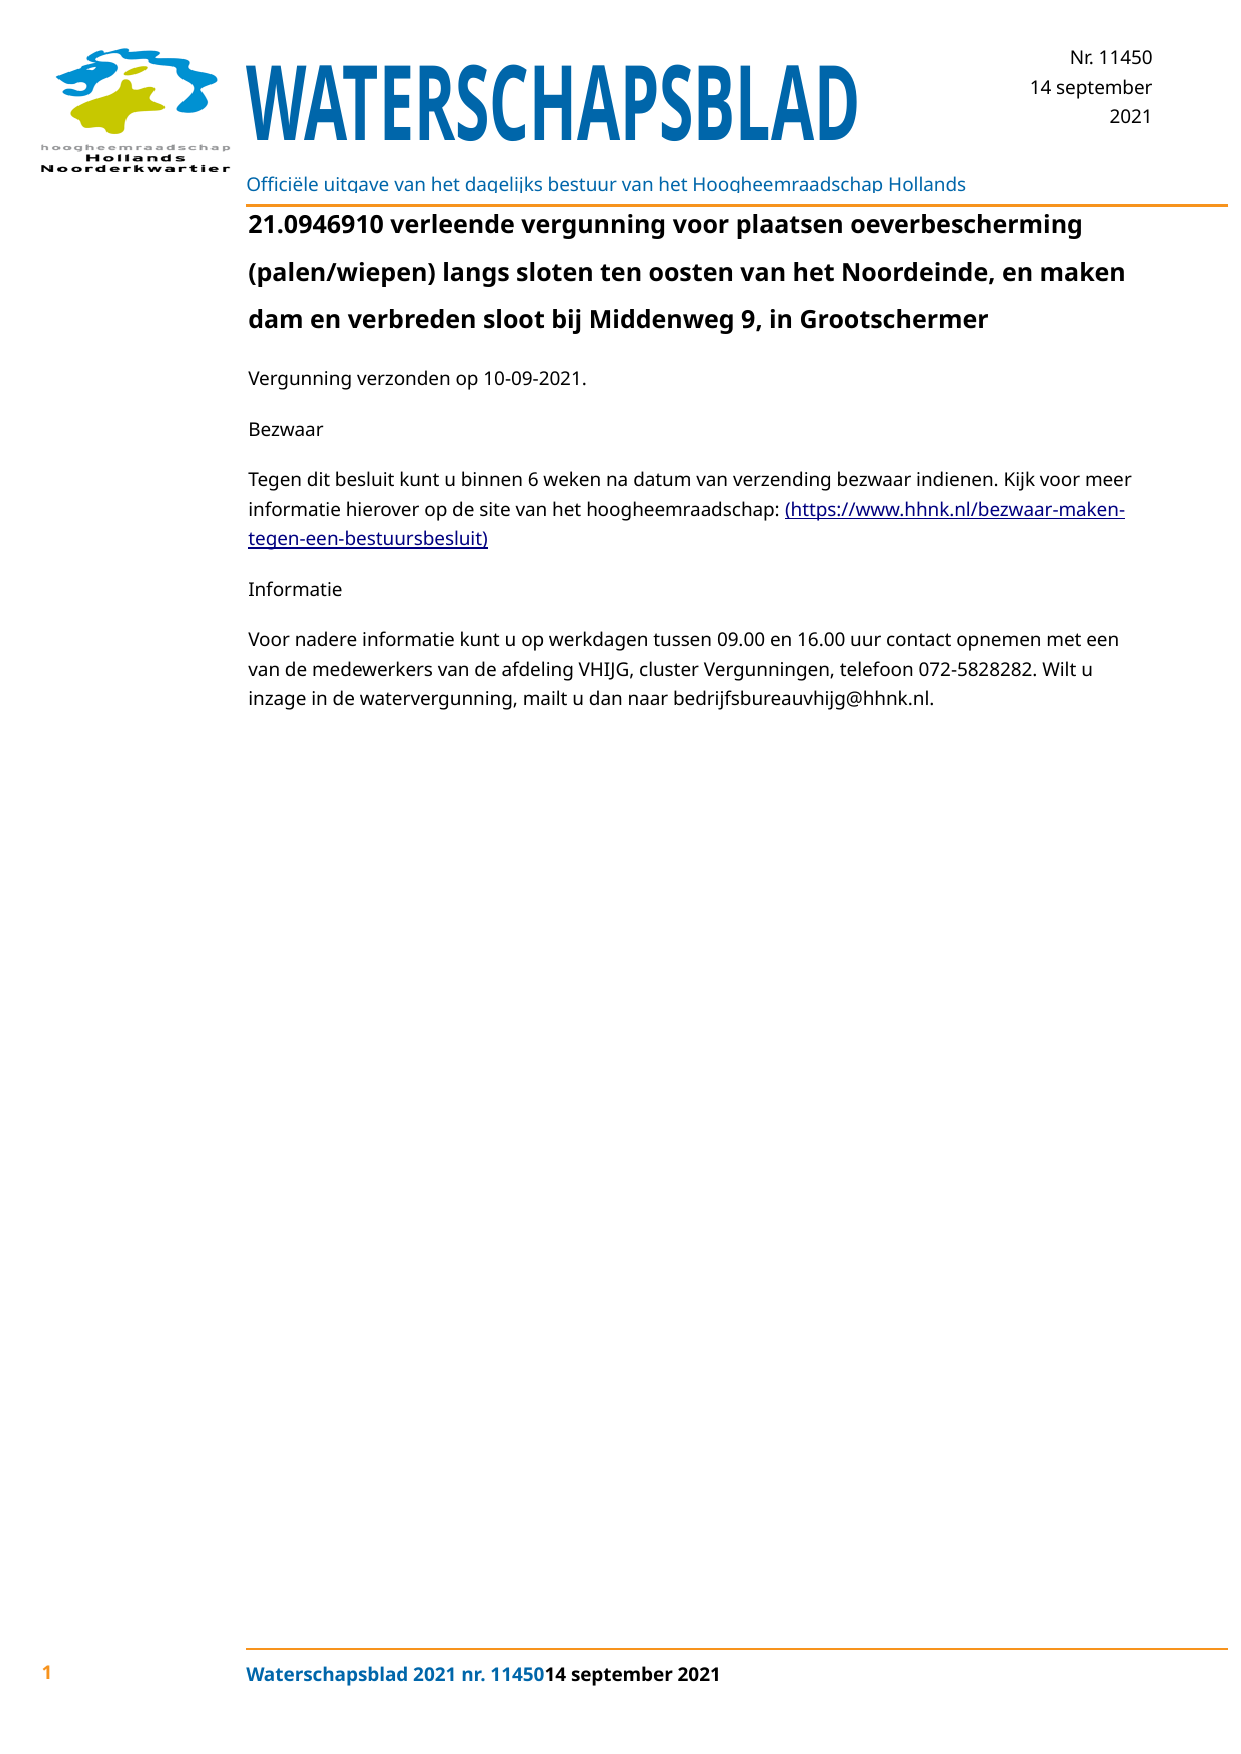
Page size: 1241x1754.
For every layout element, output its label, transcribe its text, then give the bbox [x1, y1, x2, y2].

text 21.0946910 verleende vergunning voor plaatsen oeverbescherming (palen/wiepen) langs sloten ten oosten van het Noordeinde, en maken dam en verbreden sloot bij Middenweg 9, in Grootschermer [248, 207, 1152, 336]
text Informatie [248, 576, 1152, 602]
picture [41, 47, 231, 172]
text Bezwaar [248, 416, 1152, 442]
text Voor nadere informatie kunt u op werkdagen tussen 09.00 en 16.00 uur contact opnemen met een van de medewerkers van de afdeling VHIJG, cluster Vergunningen, telefoon 072-5828282. Wilt u inzage in de watervergunning, mailt u dan naar bedrijfsbureauvhijg@hhnk.nl. [248, 626, 1152, 711]
text Tegen dit besluit kunt u binnen 6 weken na datum van verzending bezwaar indienen. Kijk voor meer informatie hierover op de site van het hoogheemraadschap: (https://www.hhnk.nl/bezwaar-maken-tegen-een-bestuursbesluit) [248, 466, 1152, 551]
text Vergunning verzonden op 10-09-2021. [248, 366, 1152, 391]
